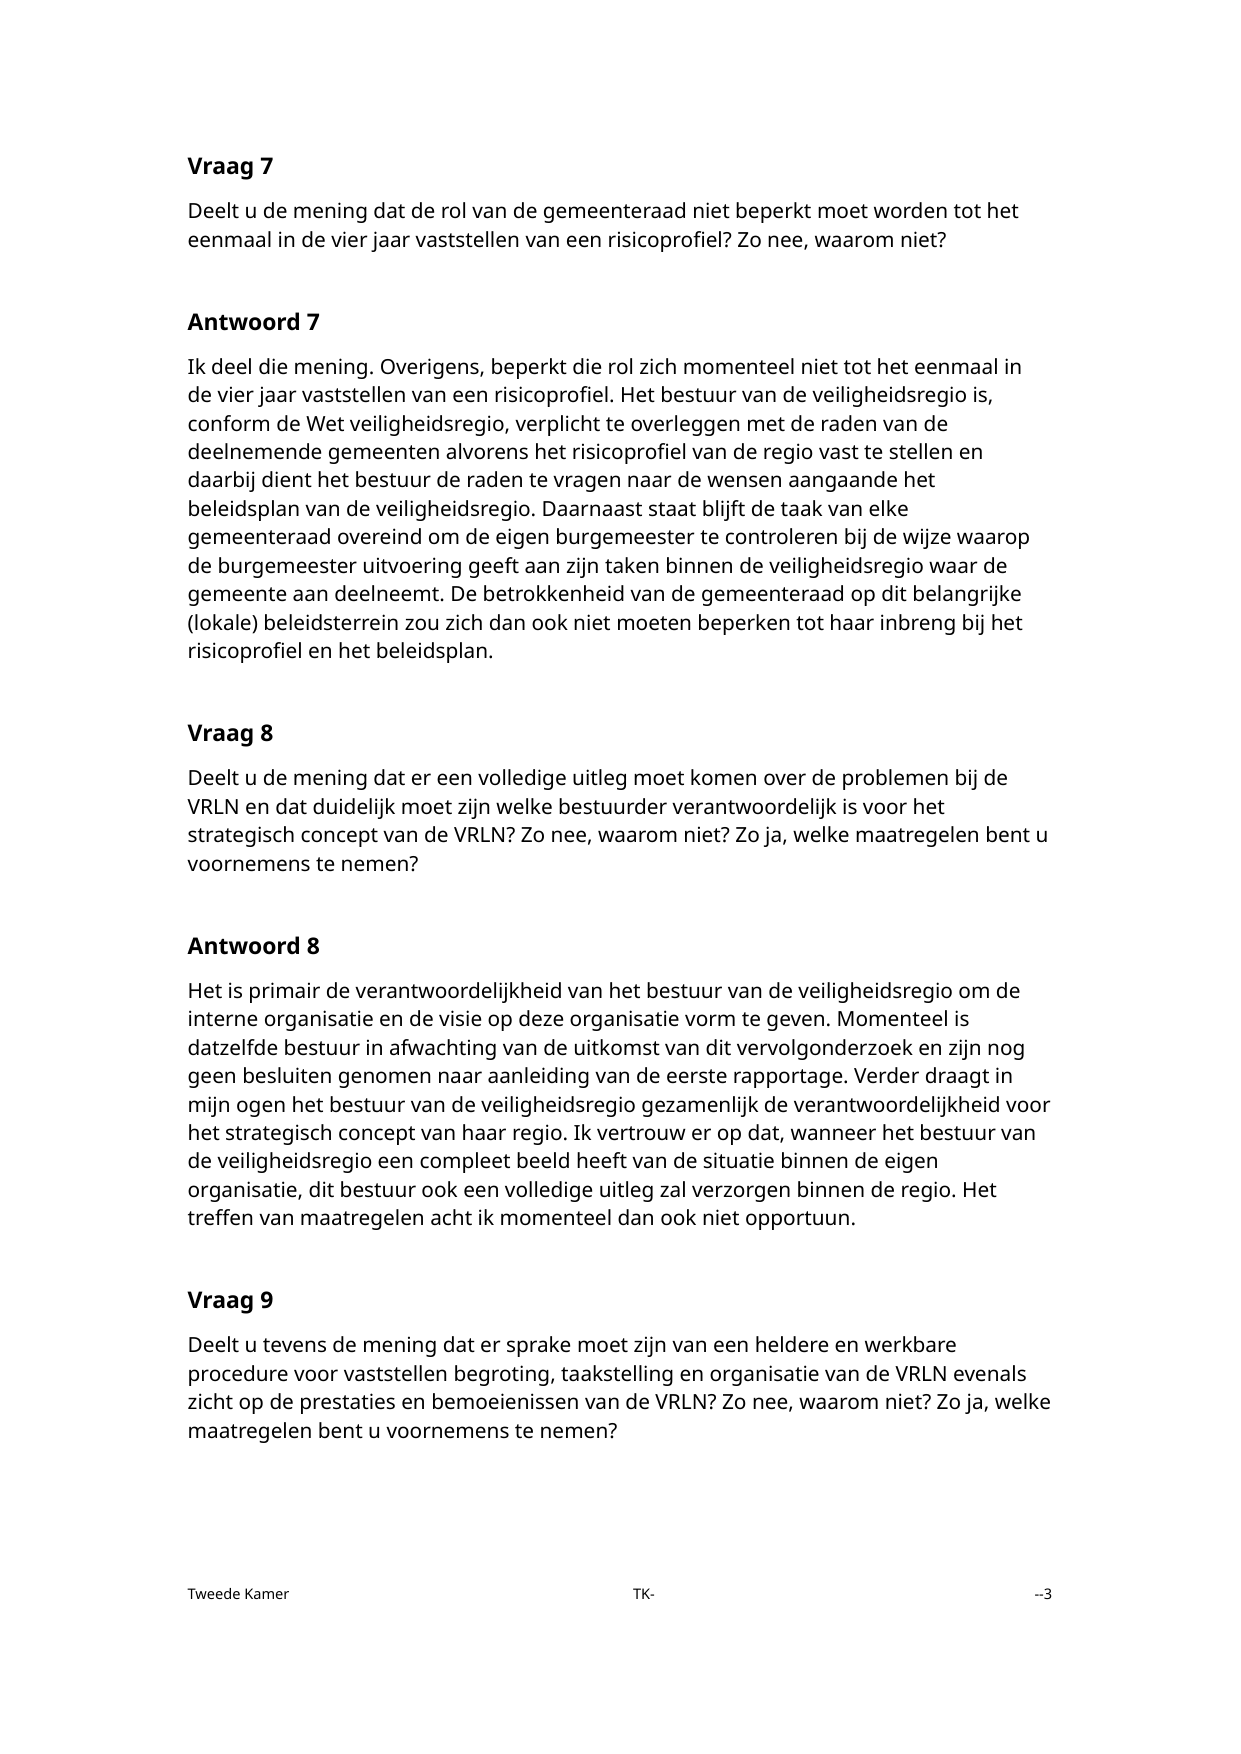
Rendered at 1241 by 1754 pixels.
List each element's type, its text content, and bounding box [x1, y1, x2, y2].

subtitle Vraag 9 [187, 1284, 1053, 1316]
subtitle Antwoord 8 [187, 930, 1053, 961]
subtitle Antwoord 7 [187, 306, 1053, 337]
text Deelt u de mening dat er een volledige uitleg moet komen over de problemen bij de VRLN en dat duidelijk moet zijn welke bestuurder verantwoordelijk is voor het strategisch concept van de VRLN? Zo nee, waarom niet? Zo ja, welke maatregelen bent u voornemens te nemen? [187, 763, 1053, 877]
text Deelt u tevens de mening dat er sprake moet zijn van een heldere en werkbare procedure voor vaststellen begroting, taakstelling en organisatie van de VRLN evenals zicht op de prestaties en bemoeienissen van de VRLN? Zo nee, waarom niet? Zo ja, welke maatregelen bent u voornemens te nemen? [187, 1331, 1053, 1444]
text Het is primair de verantwoordelijkheid van het bestuur van de veiligheidsregio om de interne organisatie en de visie op deze organisatie vorm te geven. Momenteel is datzelfde bestuur in afwachting van de uitkomst van dit vervolgonderzoek en zijn nog geen besluiten genomen naar aanleiding van de eerste rapportage. Verder draagt in mijn ogen het bestuur van de veiligheidsregio gezamenlijk de verantwoordelijkheid voor het strategisch concept van haar regio. Ik vertrouw er op dat, wanneer het bestuur van de veiligheidsregio een compleet beeld heeft van de situatie binnen de eigen organisatie, dit bestuur ook een volledige uitleg zal verzorgen binnen de regio. Het treffen van maatregelen acht ik momenteel dan ook niet opportuun. [187, 976, 1053, 1232]
subtitle Vraag 7 [187, 150, 1053, 181]
text Ik deel die mening. Overigens, beperkt die rol zich momenteel niet tot het eenmaal in de vier jaar vaststellen van een risicoprofiel. Het bestuur van de veiligheidsregio is, conform de Wet veiligheidsregio, verplicht te overleggen met de raden van de deelnemende gemeenten alvorens het risicoprofiel van de regio vast te stellen en daarbij dient het bestuur de raden te vragen naar de wensen aangaande het beleidsplan van de veiligheidsregio. Daarnaast staat blijft de taak van elke gemeenteraad overeind om de eigen burgemeester te controleren bij de wijze waarop de burgemeester uitvoering geeft aan zijn taken binnen de veiligheidsregio waar de gemeente aan deelneemt. De betrokkenheid van de gemeenteraad op dit belangrijke (lokale) beleidsterrein zou zich dan ook niet moeten beperken tot haar inbreng bij het risicoprofiel en het beleidsplan. [187, 352, 1053, 665]
subtitle Vraag 8 [187, 717, 1053, 748]
text Deelt u de mening dat de rol van de gemeenteraad niet beperkt moet worden tot het eenmaal in de vier jaar vaststellen van een risicoprofiel? Zo nee, waarom niet? [187, 196, 1053, 253]
